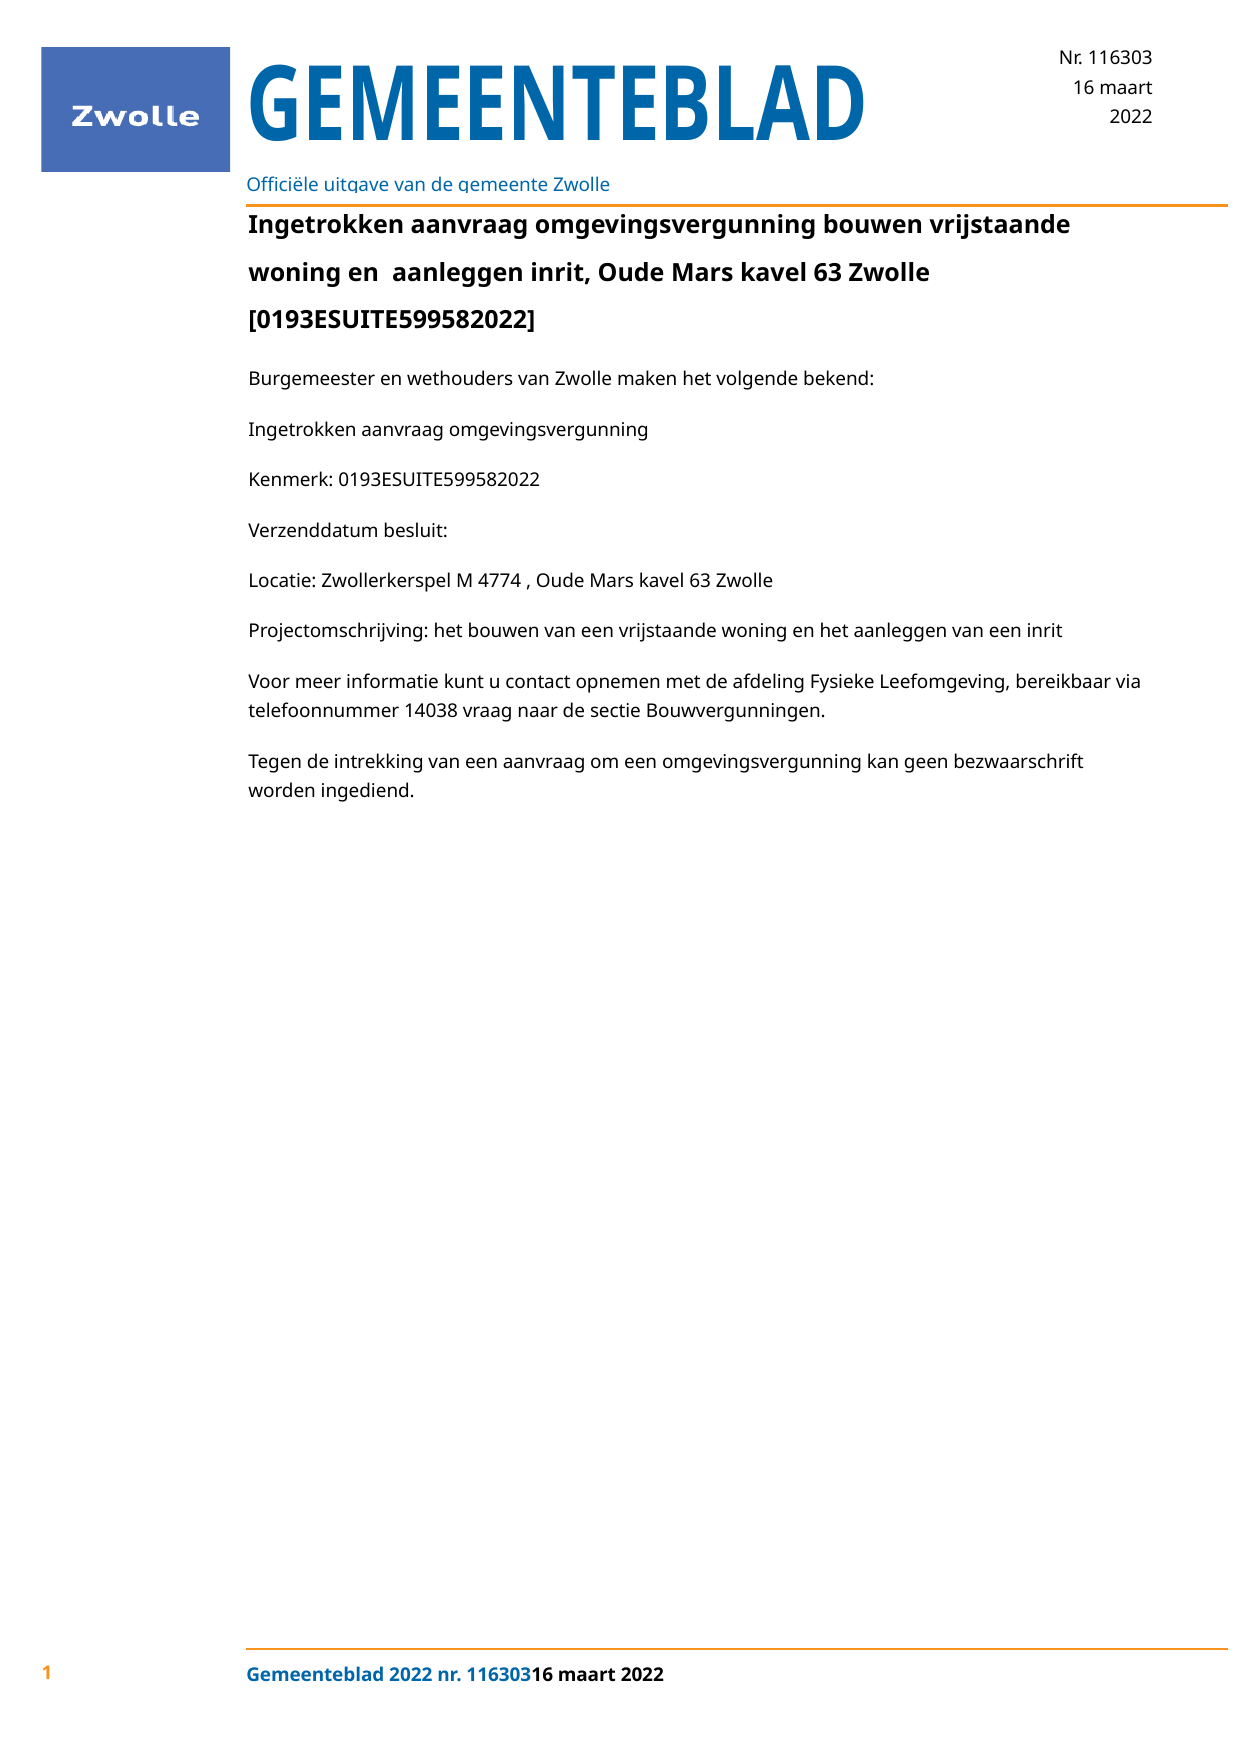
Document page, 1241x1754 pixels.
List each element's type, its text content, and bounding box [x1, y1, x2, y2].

text Projectomschrijving: het bouwen van een vrijstaande woning en het aanleggen van een inrit [248, 618, 1152, 643]
text Kenmerk: 0193ESUITE599582022 [248, 466, 1152, 492]
text Verzenddatum besluit: [248, 517, 1152, 542]
text Burgemeester en wethouders van Zwolle maken het volgende bekend: [248, 366, 1152, 391]
text Locatie: Zwollerkerspel M 4774 , Oude Mars kavel 63 Zwolle [248, 567, 1152, 593]
text Ingetrokken aanvraag omgevingsvergunning bouwen vrijstaande woning en aanleggen inrit, Oude Mars kavel 63 Zwolle [0193ESUITE599582022] [248, 207, 1152, 336]
text Ingetrokken aanvraag omgevingsvergunning [248, 416, 1152, 442]
text Tegen de intrekking van een aanvraag om een omgevingsvergunning kan geen bezwaarschrift worden ingediend. [248, 748, 1152, 803]
text Voor meer informatie kunt u contact opnemen met de afdeling Fysieke Leefomgeving, bereikbaar via telefoonnummer 14038 vraag naar de sectie Bouwvergunningen. [248, 668, 1152, 723]
picture [41, 47, 231, 172]
